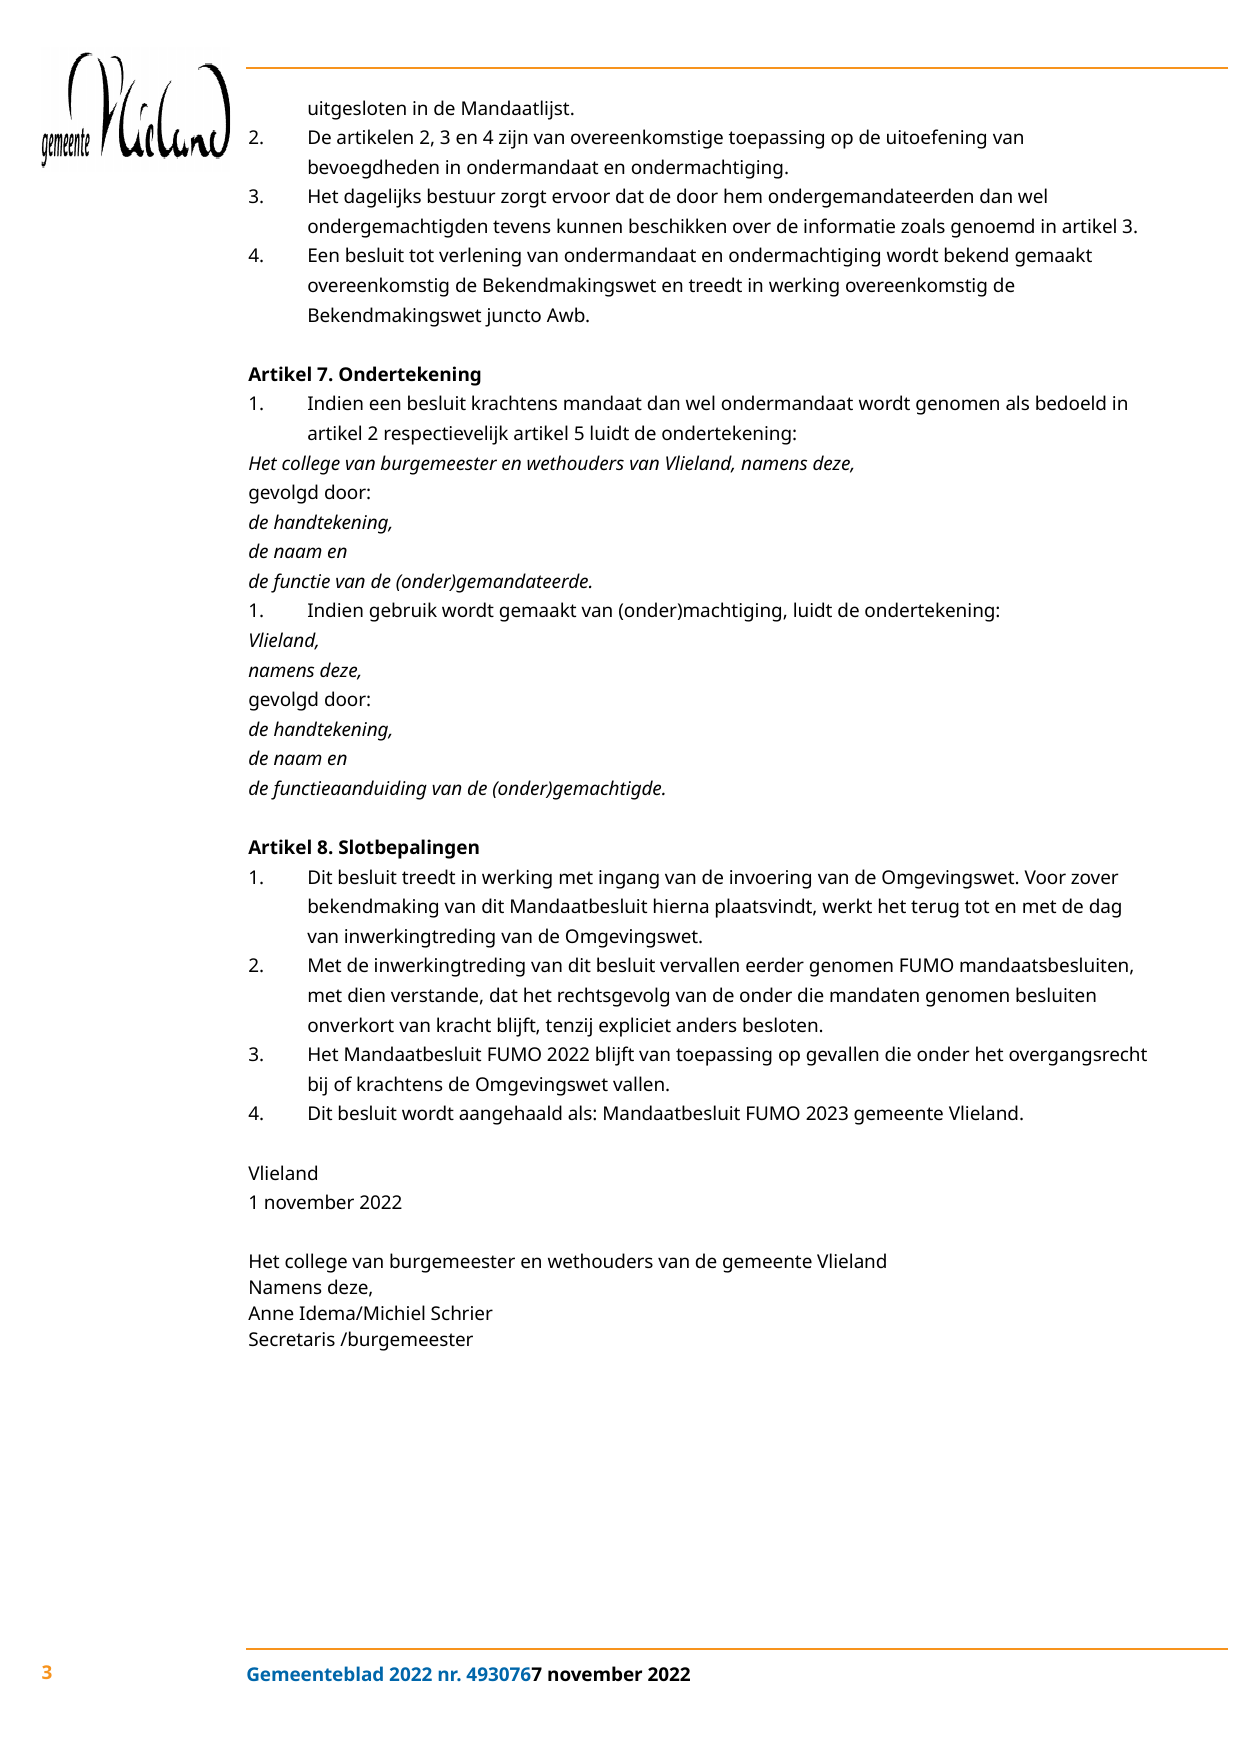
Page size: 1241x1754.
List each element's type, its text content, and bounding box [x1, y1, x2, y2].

list Het Mandaatbesluit FUMO 2022 blijft van toepassing op gevallen die onder het overgangsrecht bij of krachtens de Omgevingswet vallen. [248, 1041, 1152, 1097]
text de naam en [248, 538, 1152, 564]
text Namens deze, [248, 1274, 1152, 1300]
text de functieaanduiding van de (onder)gemachtigde. [248, 775, 1152, 801]
text Anne Idema/Michiel Schrier [248, 1300, 1152, 1326]
text Vlieland, [248, 627, 1152, 653]
text de functie van de (onder)gemandateerde. [248, 568, 1152, 594]
text 1 november 2022 [248, 1189, 1152, 1215]
list Dit besluit treedt in werking met ingang van de invoering van de Omgevingswet. Voor zover bekendmaking van dit Mandaatbesluit hierna plaatsvindt, werkt het terug tot en met de dag van inwerkingtreding van de Omgevingswet. [248, 864, 1152, 949]
text Vlieland [248, 1160, 1152, 1186]
text namens deze, [248, 657, 1152, 683]
text de naam en [248, 746, 1152, 771]
list Een besluit tot verlening van ondermandaat en ondermachtiging wordt bekend gemaakt overeenkomstig de Bekendmakingswet en treedt in werking overeenkomstig de Bekendmakingswet juncto Awb. [248, 243, 1152, 328]
list Indien een besluit krachtens mandaat dan wel ondermandaat wordt genomen als bedoeld in artikel 2 respectievelijk artikel 5 luidt de ondertekening: [248, 391, 1152, 446]
list Met de inwerkingtreding van dit besluit vervallen eerder genomen FUMO mandaatsbesluiten, met dien verstande, dat het rechtsgevolg van de onder die mandaten genomen besluiten onverkort van kracht blijft, tenzij expliciet anders besloten. [248, 953, 1152, 1038]
text Secretaris /burgemeester [248, 1326, 1152, 1351]
text Het college van burgemeester en wethouders van de gemeente Vlieland [248, 1248, 1152, 1274]
list uitgesloten in de Mandaatlijst. [248, 95, 1152, 121]
text Artikel 7. Ondertekening [248, 361, 1152, 387]
text Artikel 8. Slotbepalingen [248, 834, 1152, 860]
text gevolgd door: [248, 686, 1152, 712]
text de handtekening, [248, 509, 1152, 535]
text de handtekening, [248, 716, 1152, 742]
list Het dagelijks bestuur zorgt ervoor dat de door hem ondergemandateerden dan wel ondergemachtigden tevens kunnen beschikken over de informatie zoals genoemd in artikel 3. [248, 183, 1152, 239]
list Indien gebruik wordt gemaakt van (onder)machtiging, luidt de ondertekening: [248, 598, 1152, 623]
text Het college van burgemeester en wethouders van Vlieland, namens deze, [248, 450, 1152, 476]
list Dit besluit wordt aangehaald als: Mandaatbesluit FUMO 2023 gemeente Vlieland. [248, 1101, 1152, 1126]
list De artikelen 2, 3 en 4 zijn van overeenkomstige toepassing op de uitoefening van bevoegdheden in ondermandaat en ondermachtiging. [248, 124, 1152, 180]
text gevolgd door: [248, 479, 1152, 505]
picture [41, 47, 231, 172]
